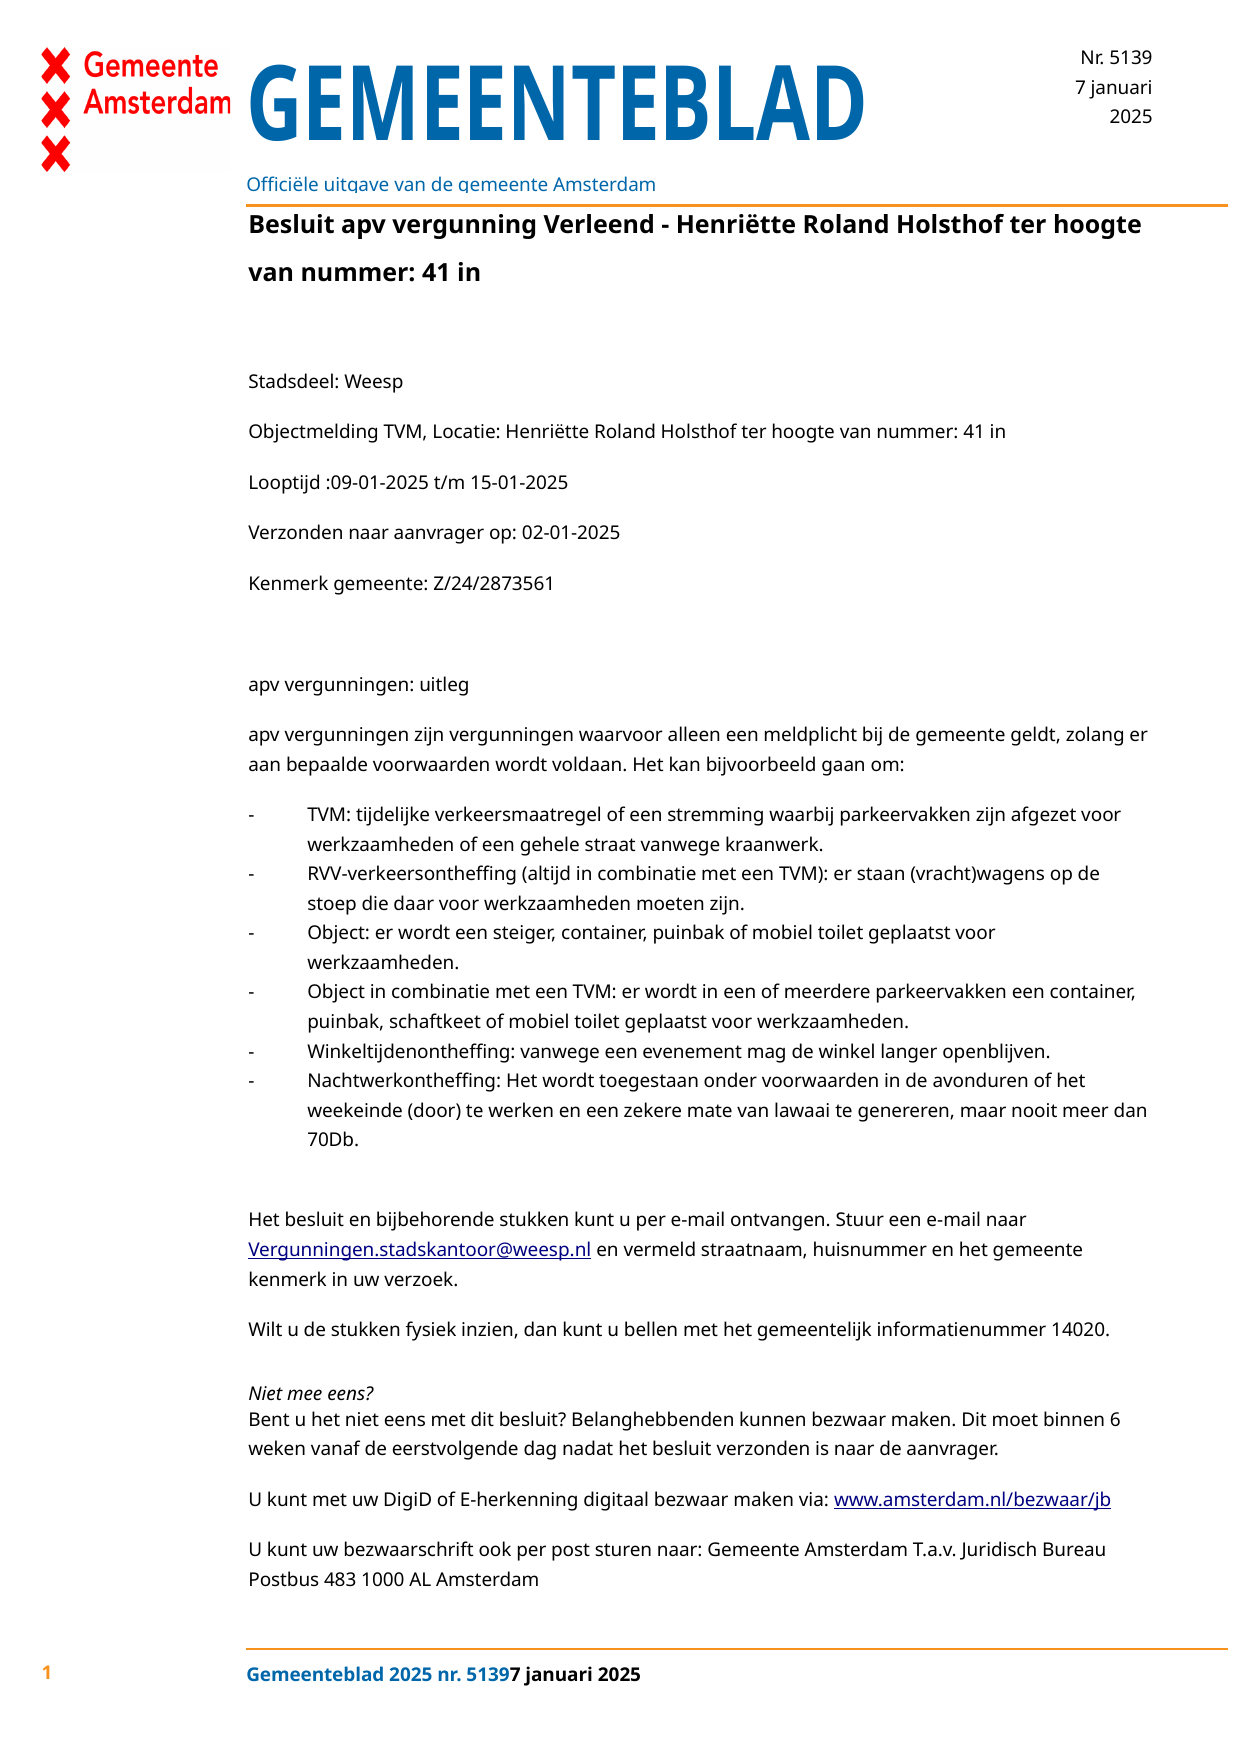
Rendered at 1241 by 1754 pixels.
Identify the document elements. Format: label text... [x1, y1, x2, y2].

list Object in combinatie met een TVM: er wordt in een of meerdere parkeervakken een container, puinbak, schaftkeet of mobiel toilet geplaatst voor werkzaamheden. [248, 979, 1152, 1034]
text Wilt u de stukken fysiek inzien, dan kunt u bellen met het gemeentelijk informatienummer 14020. [248, 1316, 1152, 1342]
picture [41, 47, 231, 172]
text Bent u het niet eens met dit besluit? Belanghebbenden kunnen bezwaar maken. Dit moet binnen 6 weken vanaf de eerstvolgende dag nadat het besluit verzonden is naar de aanvrager. [248, 1406, 1152, 1461]
text Looptijd :09-01-2025 t/m 15-01-2025 [248, 469, 1152, 495]
text Stadsdeel: Weesp [248, 368, 1152, 394]
text Kenmerk gemeente: Z/24/2873561 [248, 570, 1152, 596]
text apv vergunningen zijn vergunningen waarvoor alleen een meldplicht bij de gemeente geldt, zolang er aan bepaalde voorwaarden wordt voldaan. Het kan bijvoorbeeld gaan om: [248, 721, 1152, 777]
text Het besluit en bijbehorende stukken kunt u per e-mail ontvangen. Stuur een e-mail naar Vergunningen.stadskantoor@weesp.nl en vermeld straatnaam, huisnummer en het gemeente kenmerk in uw verzoek. [248, 1207, 1152, 1292]
text U kunt met uw DigiD of E-herkenning digitaal bezwaar maken via: www.amsterdam.nl/bezwaar/jb [248, 1486, 1152, 1512]
text U kunt uw bezwaarschrift ook per post sturen naar: Gemeente Amsterdam T.a.v. Juridisch Bureau Postbus 483 1000 AL Amsterdam [248, 1536, 1152, 1592]
text Niet mee eens? [248, 1380, 1152, 1406]
text Verzonden naar aanvrager op: 02-01-2025 [248, 519, 1152, 545]
list Nachtwerkontheffing: Het wordt toegestaan onder voorwaarden in de avonduren of het weekeinde (door) te werken en een zekere mate van lawaai te genereren, maar nooit meer dan 70Db. [248, 1067, 1152, 1152]
list RVV-verkeersontheffing (altijd in combinatie met een TVM): er staan (vracht)wagens op de stoep die daar voor werkzaamheden moeten zijn. [248, 860, 1152, 916]
list TVM: tijdelijke verkeersmaatregel of een stremming waarbij parkeervakken zijn afgezet voor werkzaamheden of een gehele straat vanwege kraanwerk. [248, 801, 1152, 857]
list Winkeltijdenontheffing: vanwege een evenement mag de winkel langer openblijven. [248, 1038, 1152, 1064]
text Objectmelding TVM, Locatie: Henriëtte Roland Holsthof ter hoogte van nummer: 41 in [248, 419, 1152, 444]
text Besluit apv vergunning Verleend - Henriëtte Roland Holsthof ter hoogte van nummer: 41 in [248, 207, 1152, 288]
text apv vergunningen: uitleg [248, 671, 1152, 697]
list Object: er wordt een steiger, container, puinbak of mobiel toilet geplaatst voor werkzaamheden. [248, 919, 1152, 975]
